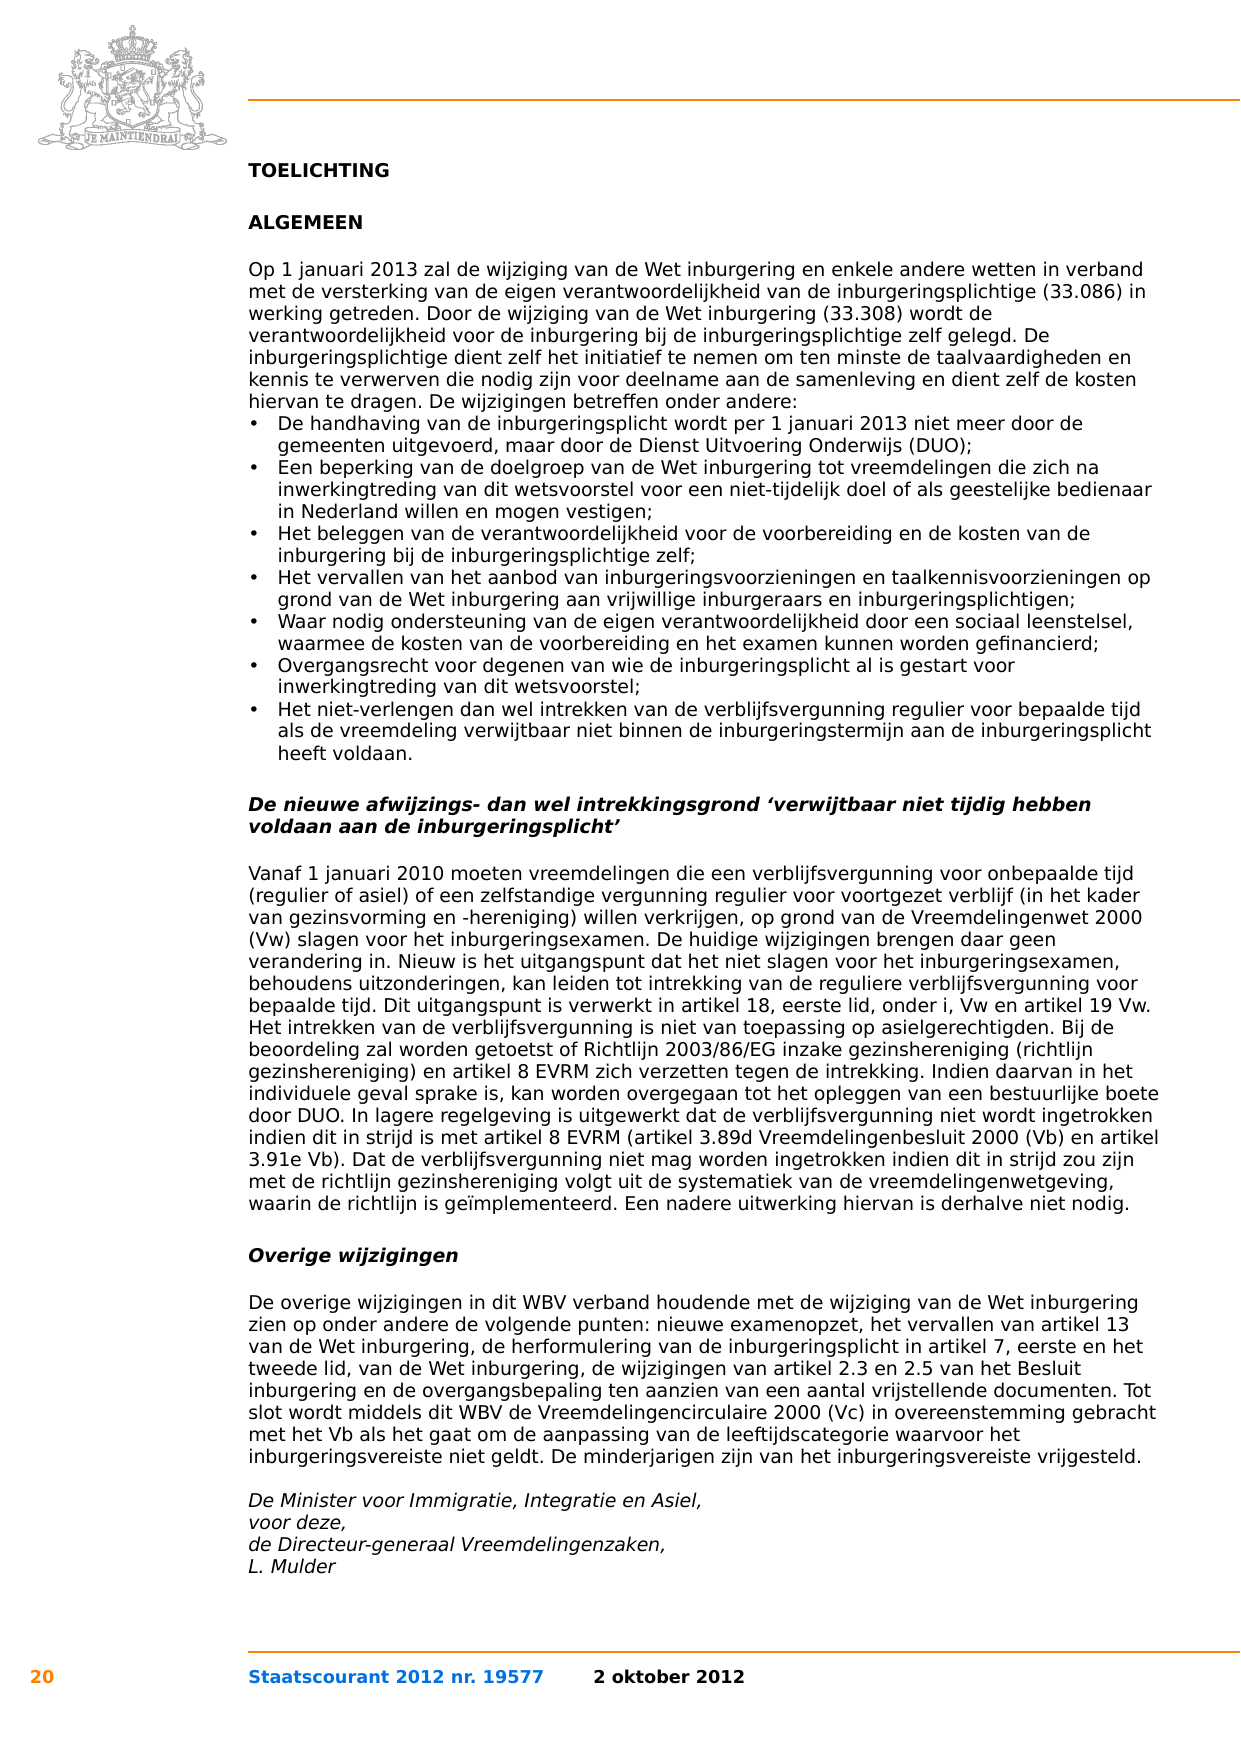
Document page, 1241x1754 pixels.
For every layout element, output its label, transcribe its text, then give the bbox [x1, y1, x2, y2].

text • Het vervallen van het aanbod van inburgeringsvoorzieningen en taalkennisvoorzieningen op grond van de Wet inburgering aan vrijwillige inburgeraars en inburgeringsplichtigen; [248, 567, 1163, 611]
text • Het niet-verlengen dan wel intrekken van de verblijfsvergunning regulier voor bepaalde tijd als de vreemdeling verwijtbaar niet binnen de inburgeringstermijn aan de inburgeringsplicht heeft voldaan. [248, 698, 1163, 764]
subtitle De nieuwe afwijzings- dan wel intrekkingsgrond ‘verwijtbaar niet tijdig hebben voldaan aan de inburgeringsplicht’ [248, 794, 1163, 838]
subtitle Overige wijzigingen [248, 1245, 1163, 1267]
subtitle ALGEMEEN [248, 212, 1163, 234]
subtitle TOELICHTING [248, 160, 1163, 182]
text De Minister voor Immigratie, Integratie en Asiel, voor deze, de Directeur-generaal Vreemdelingenzaken, L. Mulder [248, 1490, 1163, 1578]
text • De handhaving van de inburgeringsplicht wordt per 1 januari 2013 niet meer door de gemeenten uitgevoerd, maar door de Dienst Uitvoering Onderwijs (DUO); [248, 413, 1163, 457]
text Vanaf 1 januari 2010 moeten vreemdelingen die een verblijfsvergunning voor onbepaalde tijd (regulier of asiel) of een zelfstandige vergunning regulier voor voortgezet verblijf (in het kader van gezinsvorming en -hereniging) willen verkrijgen, op grond van de Vreemdelingenwet 2000 (Vw) slagen voor het inburgeringsexamen. De huidige wijzigingen brengen daar geen verandering in. Nieuw is het uitgangspunt dat het niet slagen voor het inburgeringsexamen, behoudens uitzonderingen, kan leiden tot intrekking van de reguliere verblijfsvergunning voor bepaalde tijd. Dit uitgangspunt is verwerkt in artikel 18, eerste lid, onder i, Vw en artikel 19 Vw. Het intrekken van de verblijfsvergunning is niet van toepassing op asielgerechtigden. Bij de beoordeling zal worden getoetst of Richtlijn 2003/86/EG inzake gezinshereniging (richtlijn gezinshereniging) en artikel 8 EVRM zich verzetten tegen de intrekking. Indien daarvan in het individuele geval sprake is, kan worden overgegaan tot het opleggen van een bestuurlijke boete door DUO. In lagere regelgeving is uitgewerkt dat de verblijfsvergunning niet wordt ingetrokken indien dit in strijd is met artikel 8 EVRM (artikel 3.89d Vreemdelingenbesluit 2000 (Vb) en artikel 3.91e Vb). Dat de verblijfsvergunning niet mag worden ingetrokken indien dit in strijd zou zijn met de richtlijn gezinshereniging volgt uit de systematiek van de vreemdelingenwetgeving, waarin de richtlijn is geïmplementeerd. Een nadere uitwerking hiervan is derhalve niet nodig. [248, 863, 1163, 1215]
text De overige wijzigingen in dit WBV verband houdende met de wijziging van de Wet inburgering zien op onder andere de volgende punten: nieuwe examenopzet, het vervallen van artikel 13 van de Wet inburgering, de herformulering van de inburgeringsplicht in artikel 7, eerste en het tweede lid, van de Wet inburgering, de wijzigingen van artikel 2.3 en 2.5 van het Besluit inburgering en de overgangsbepaling ten aanzien van een aantal vrijstellende documenten. Tot slot wordt middels dit WBV de Vreemdelingencirculaire 2000 (Vc) in overeenstemming gebracht met het Vb als het gaat om de aanpassing van de leeftijdscategorie waarvoor het inburgeringsvereiste niet geldt. De minderjarigen zijn van het inburgeringsvereiste vrijgesteld. [248, 1292, 1163, 1468]
text • Overgangsrecht voor degenen van wie de inburgeringsplicht al is gestart voor inwerkingtreding van dit wetsvoorstel; [248, 654, 1163, 698]
text • Een beperking van de doelgroep van de Wet inburgering tot vreemdelingen die zich na inwerkingtreding van dit wetsvoorstel voor een niet-tijdelijk doel of als geestelijke bedienaar in Nederland willen en mogen vestigen; [248, 457, 1163, 523]
text • Het beleggen van de verantwoordelijkheid voor de voorbereiding en de kosten van de inburgering bij de inburgeringsplichtige zelf; [248, 523, 1163, 567]
text Op 1 januari 2013 zal de wijziging van de Wet inburgering en enkele andere wetten in verband met de versterking van de eigen verantwoordelijkheid van de inburgeringsplichtige (33.086) in werking getreden. Door de wijziging van de Wet inburgering (33.308) wordt de verantwoordelijkheid voor de inburgering bij de inburgeringsplichtige zelf gelegd. De inburgeringsplichtige dient zelf het initiatief te nemen om ten minste de taalvaardigheden en kennis te verwerven die nodig zijn voor deelname aan de samenleving en dient zelf de kosten hiervan te dragen. De wijzigingen betreffen onder andere: [248, 259, 1163, 413]
text • Waar nodig ondersteuning van de eigen verantwoordelijkheid door een sociaal leenstelsel, waarmee de kosten van de voorbereiding en het examen kunnen worden gefinancierd; [248, 611, 1163, 654]
picture [38, 25, 227, 150]
